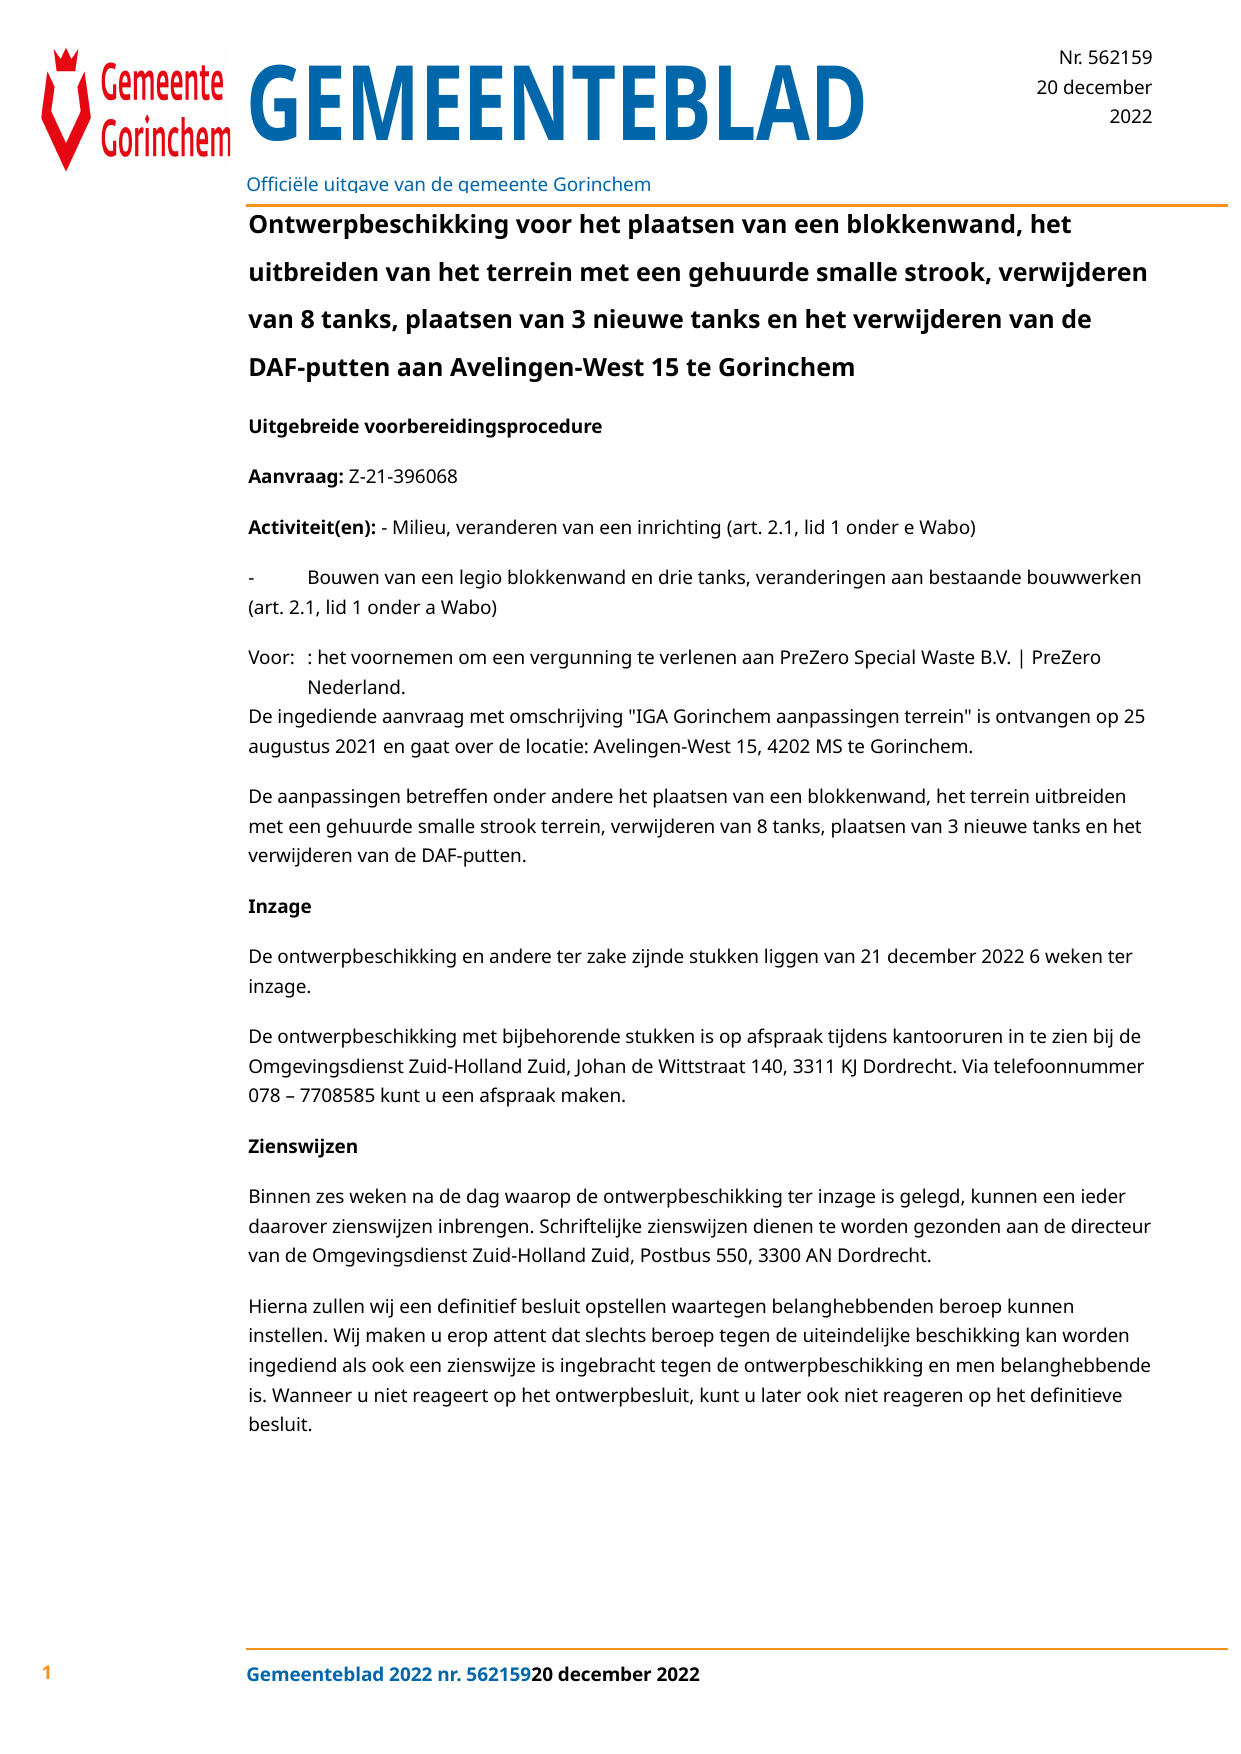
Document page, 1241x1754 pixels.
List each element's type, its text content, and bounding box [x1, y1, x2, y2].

list : het voornemen om een vergunning te verlenen aan PreZero Special Waste B.V. | PreZero Nederland. [248, 644, 1152, 700]
picture [41, 47, 231, 172]
text Uitgebreide voorbereidingsprocedure [248, 413, 1152, 439]
text Binnen zes weken na de dag waarop de ontwerpbeschikking ter inzage is gelegd, kunnen een ieder daarover zienswijzen inbrengen. Schriftelijke zienswijzen dienen te worden gezonden aan de directeur van de Omgevingsdienst Zuid-Holland Zuid, Postbus 550, 3300 AN Dordrecht. [248, 1183, 1152, 1268]
text De ontwerpbeschikking met bijbehorende stukken is op afspraak tijdens kantooruren in te zien bij de Omgevingsdienst Zuid-Holland Zuid, Johan de Wittstraat 140, 3311 KJ Dordrecht. Via telefoonnummer 078 – 7708585 kunt u een afspraak maken. [248, 1023, 1152, 1108]
text De ingediende aanvraag met omschrijving "IGA Gorinchem aanpassingen terrein" is ontvangen op 25 augustus 2021 en gaat over de locatie: Avelingen-West 15, 4202 MS te Gorinchem. [248, 703, 1152, 759]
text Ontwerpbeschikking voor het plaatsen van een blokkenwand, het uitbreiden van het terrein met een gehuurde smalle strook, verwijderen van 8 tanks, plaatsen van 3 nieuwe tanks en het verwijderen van de DAF-putten aan Avelingen-West 15 te Gorinchem [248, 207, 1152, 384]
text Activiteit(en): - Milieu, veranderen van een inrichting (art. 2.1, lid 1 onder e Wabo) [248, 514, 1152, 540]
text De ontwerpbeschikking en andere ter zake zijnde stukken liggen van 21 december 2022 6 weken ter inzage. [248, 943, 1152, 999]
list Bouwen van een legio blokkenwand en drie tanks, veranderingen aan bestaande bouwwerken [248, 564, 1152, 590]
text (art. 2.1, lid 1 onder a Wabo) [248, 594, 1152, 620]
text Zienswijzen [248, 1133, 1152, 1159]
text De aanpassingen betreffen onder andere het plaatsen van een blokkenwand, het terrein uitbreiden met een gehuurde smalle strook terrein, verwijderen van 8 tanks, plaatsen van 3 nieuwe tanks en het verwijderen van de DAF-putten. [248, 783, 1152, 868]
text Hierna zullen wij een definitief besluit opstellen waartegen belanghebbenden beroep kunnen instellen. Wij maken u erop attent dat slechts beroep tegen de uiteindelijke beschikking kan worden ingediend als ook een zienswijze is ingebracht tegen de ontwerpbeschikking en men belanghebbende is. Wanneer u niet reageert op het ontwerpbesluit, kunt u later ook niet reageren op het definitieve besluit. [248, 1293, 1152, 1437]
text Inzage [248, 893, 1152, 919]
text Aanvraag: Z-21-396068 [248, 463, 1152, 489]
